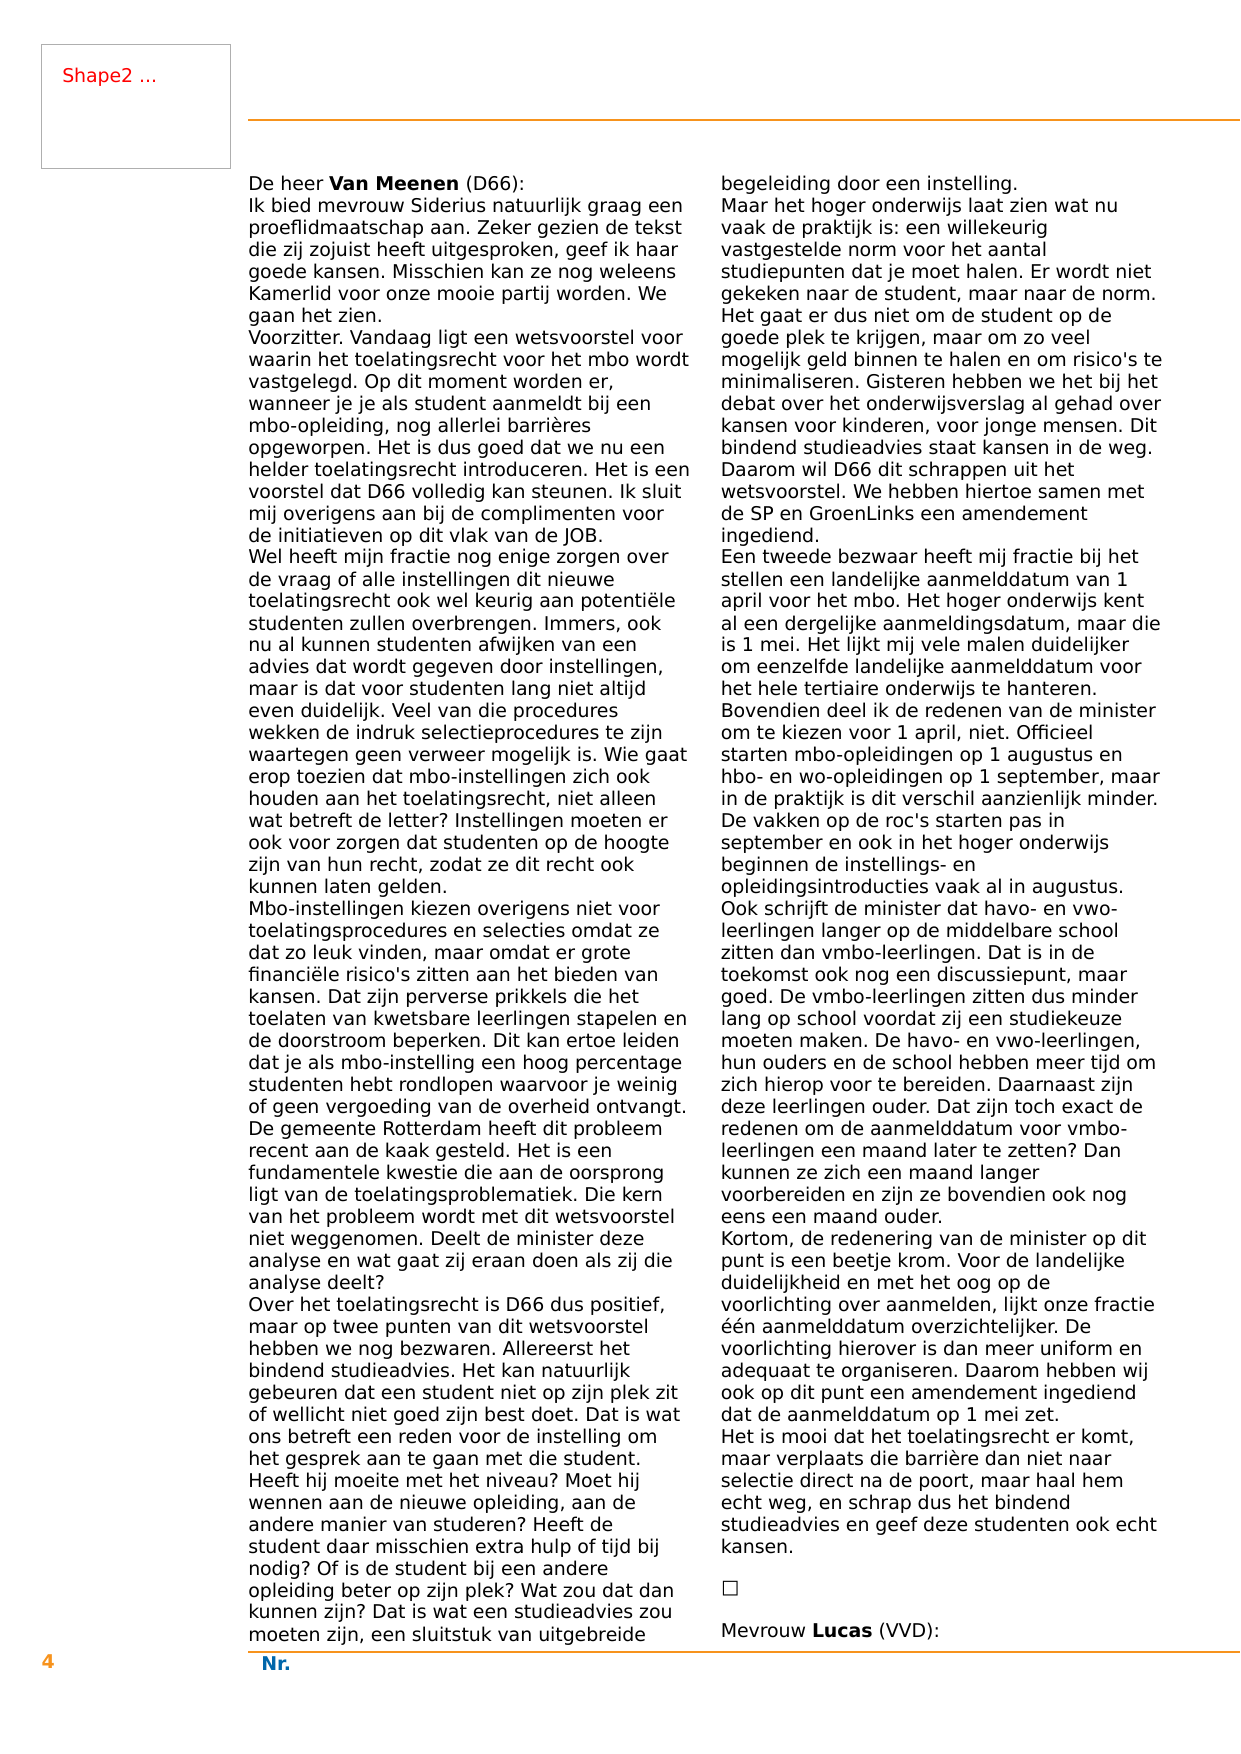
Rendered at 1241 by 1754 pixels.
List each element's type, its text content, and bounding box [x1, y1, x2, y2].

text ⬜ [721, 1577, 1163, 1599]
text Wel heeft mijn fractie nog enige zorgen over de vraag of alle instellingen dit nieuwe toelatingsrecht ook wel keurig aan potentiële studenten zullen overbrengen. Immers, ook nu al kunnen studenten afwijken van een advies dat wordt gegeven door instellingen, maar is dat voor studenten lang niet altijd even duidelijk. Veel van die procedures wekken de indruk selectieprocedures te zijn waartegen geen verweer mogelijk is. Wie gaat erop toezien dat mbo-instellingen zich ook houden aan het toelatingsrecht, niet alleen wat betreft de letter? Instellingen moeten er ook voor zorgen dat studenten op de hoogte zijn van hun recht, zodat ze dit recht ook kunnen laten gelden. [248, 546, 691, 898]
text Maar het hoger onderwijs laat zien wat nu vaak de praktijk is: een willekeurig vastgestelde norm voor het aantal studiepunten dat je moet halen. Er wordt niet gekeken naar de student, maar naar de norm. Het gaat er dus niet om de student op de goede plek te krijgen, maar om zo veel mogelijk geld binnen te halen en om risico's te minimaliseren. Gisteren hebben we het bij het debat over het onderwijsverslag al gehad over kansen voor kinderen, voor jonge mensen. Dit bindend studieadvies staat kansen in de weg. Daarom wil D66 dit schrappen uit het wetsvoorstel. We hebben hiertoe samen met de SP en GroenLinks een amendement ingediend. [721, 195, 1163, 546]
text Een tweede bezwaar heeft mij fractie bij het stellen een landelijke aanmelddatum van 1 april voor het mbo. Het hoger onderwijs kent al een dergelijke aanmeldingsdatum, maar die is 1 mei. Het lijkt mij vele malen duidelijker om eenzelfde landelijke aanmelddatum voor het hele tertiaire onderwijs te hanteren. Bovendien deel ik de redenen van de minister om te kiezen voor 1 april, niet. Officieel starten mbo-opleidingen op 1 augustus en hbo- en wo-opleidingen op 1 september, maar in de praktijk is dit verschil aanzienlijk minder. De vakken op de roc's starten pas in september en ook in het hoger onderwijs beginnen de instellings- en opleidingsintroducties vaak al in augustus. Ook schrijft de minister dat havo- en vwo-leerlingen langer op de middelbare school zitten dan vmbo-leerlingen. Dat is in de toekomst ook nog een discussiepunt, maar goed. De vmbo-leerlingen zitten dus minder lang op school voordat zij een studiekeuze moeten maken. De havo- en vwo-leerlingen, hun ouders en de school hebben meer tijd om zich hierop voor te bereiden. Daarnaast zijn deze leerlingen ouder. Dat zijn toch exact de redenen om de aanmelddatum voor vmbo-leerlingen een maand later te zetten? Dan kunnen ze zich een maand langer voorbereiden en zijn ze bovendien ook nog eens een maand ouder. [721, 546, 1163, 1228]
text Mevrouw Lucas (VVD): [721, 1619, 1163, 1641]
text Over het toelatingsrecht is D66 dus positief, maar op twee punten van dit wetsvoorstel hebben we nog bezwaren. Allereerst het bindend studieadvies. Het kan natuurlijk gebeuren dat een student niet op zijn plek zit of wellicht niet goed zijn best doet. Dat is wat ons betreft een reden voor de instelling om het gesprek aan te gaan met die student. Heeft hij moeite met het niveau? Moet hij wennen aan de nieuwe opleiding, aan de andere manier van studeren? Heeft de student daar misschien extra hulp of tijd bij nodig? Of is de student bij een andere opleiding beter op zijn plek? Wat zou dat dan kunnen zijn? Dat is wat een studieadvies zou moeten zijn, een sluitstuk van uitgebreide [248, 1294, 691, 1645]
text Ik bied mevrouw Siderius natuurlijk graag een proeflidmaatschap aan. Zeker gezien de tekst die zij zojuist heeft uitgesproken, geef ik haar goede kansen. Misschien kan ze nog weleens Kamerlid voor onze mooie partij worden. We gaan het zien. [248, 195, 691, 327]
text Kortom, de redenering van de minister op dit punt is een beetje krom. Voor de landelijke duidelijkheid en met het oog op de voorlichting over aanmelden, lijkt onze fractie één aanmelddatum overzichtelijker. De voorlichting hierover is dan meer uniform en adequaat te organiseren. Daarom hebben wij ook op dit punt een amendement ingediend dat de aanmelddatum op 1 mei zet. [721, 1228, 1163, 1426]
text Voorzitter. Vandaag ligt een wetsvoorstel voor waarin het toelatingsrecht voor het mbo wordt vastgelegd. Op dit moment worden er, wanneer je je als student aanmeldt bij een mbo-opleiding, nog allerlei barrières opgeworpen. Het is dus goed dat we nu een helder toelatingsrecht introduceren. Het is een voorstel dat D66 volledig kan steunen. Ik sluit mij overigens aan bij de complimenten voor de initiatieven op dit vlak van de JOB. [248, 327, 691, 546]
text begeleiding door een instelling. [721, 173, 1163, 195]
text Mbo-instellingen kiezen overigens niet voor toelatingsprocedures en selecties omdat ze dat zo leuk vinden, maar omdat er grote financiële risico's zitten aan het bieden van kansen. Dat zijn perverse prikkels die het toelaten van kwetsbare leerlingen stapelen en de doorstroom beperken. Dit kan ertoe leiden dat je als mbo-instelling een hoog percentage studenten hebt rondlopen waarvoor je weinig of geen vergoeding van de overheid ontvangt. De gemeente Rotterdam heeft dit probleem recent aan de kaak gesteld. Het is een fundamentele kwestie die aan de oorsprong ligt van de toelatingsproblematiek. Die kern van het probleem wordt met dit wetsvoorstel niet weggenomen. Deelt de minister deze analyse en wat gaat zij eraan doen als zij die analyse deelt? [248, 898, 691, 1294]
text Het is mooi dat het toelatingsrecht er komt, maar verplaats die barrière dan niet naar selectie direct na de poort, maar haal hem echt weg, en schrap dus het bindend studieadvies en geef deze studenten ook echt kansen. [721, 1426, 1163, 1557]
text De heer Van Meenen (D66): [248, 173, 691, 195]
